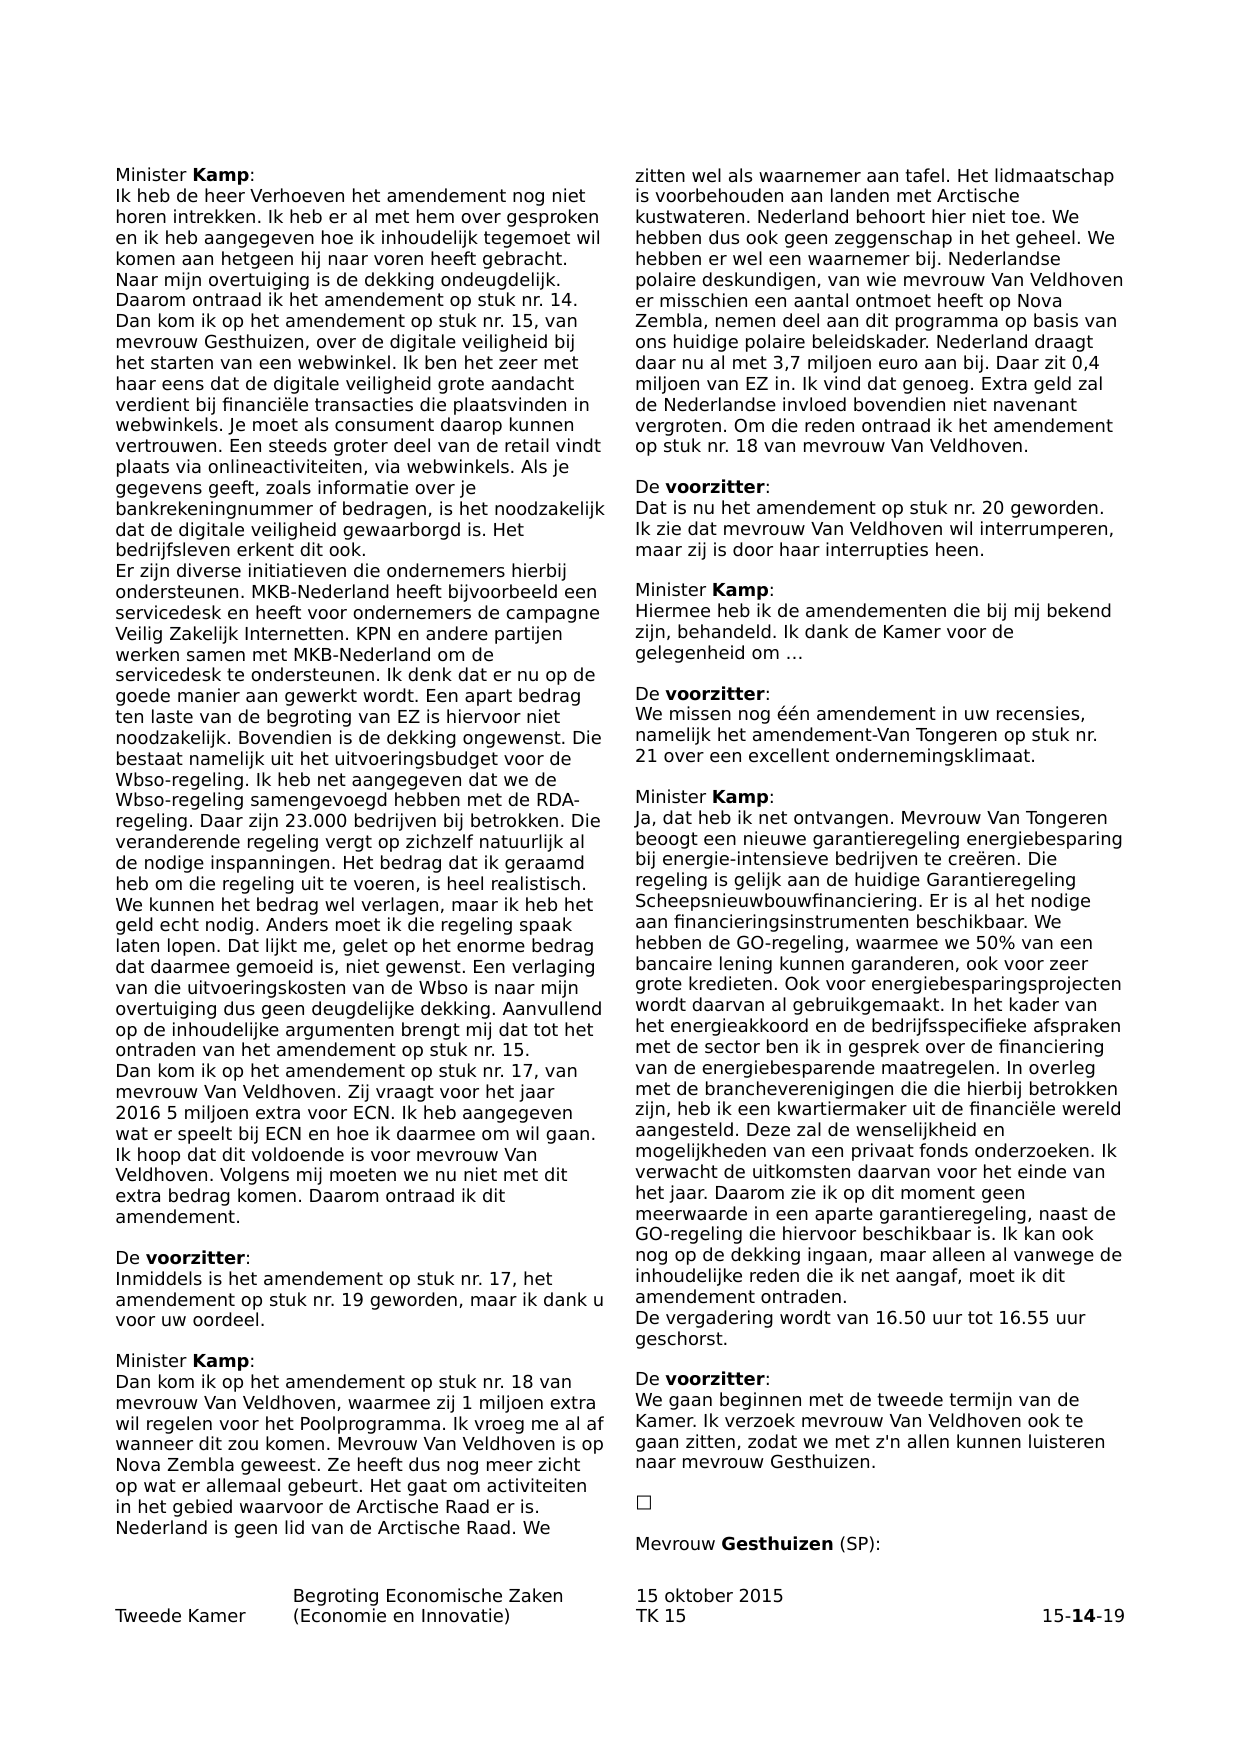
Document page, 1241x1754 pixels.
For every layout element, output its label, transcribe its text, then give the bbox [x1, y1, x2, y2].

text Dat is nu het amendement op stuk nr. 20 geworden. Ik zie dat mevrouw Van Veldhoven wil interrumperen, maar zij is door haar interrupties heen. [635, 498, 1125, 560]
text Inmiddels is het amendement op stuk nr. 17, het amendement op stuk nr. 19 geworden, maar ik dank u voor uw oordeel. [115, 1268, 605, 1331]
text We gaan beginnen met de tweede termijn van de Kamer. Ik verzoek mevrouw Van Veldhoven ook te gaan zitten, zodat we met z'n allen kunnen luisteren naar mevrouw Gesthuizen. [635, 1390, 1125, 1473]
text Dan kom ik op het amendement op stuk nr. 18 van mevrouw Van Veldhoven, waarmee zij 1 miljoen extra wil regelen voor het Poolprogramma. Ik vroeg me al af wanneer dit zou komen. Mevrouw Van Veldhoven is op Nova Zembla geweest. Ze heeft dus nog meer zicht op wat er allemaal gebeurt. Het gaat om activiteiten in het gebied waarvoor de Arctische Raad er is. Nederland is geen lid van de Arctische Raad. We [115, 1372, 605, 1538]
text Dan kom ik op het amendement op stuk nr. 17, van mevrouw Van Veldhoven. Zij vraagt voor het jaar 2016 5 miljoen extra voor ECN. Ik heb aangegeven wat er speelt bij ECN en hoe ik daarmee om wil gaan. Ik hoop dat dit voldoende is voor mevrouw Van Veldhoven. Volgens mij moeten we nu niet met dit extra bedrag komen. Daarom ontraad ik dit amendement. [115, 1061, 605, 1228]
text Er zijn diverse initiatieven die ondernemers hierbij ondersteunen. MKB-Nederland heeft bijvoorbeeld een servicedesk en heeft voor ondernemers de campagne Veilig Zakelijk Internetten. KPN en andere partijen werken samen met MKB-Nederland om de servicedesk te ondersteunen. Ik denk dat er nu op de goede manier aan gewerkt wordt. Een apart bedrag ten laste van de begroting van EZ is hiervoor niet noodzakelijk. Bovendien is de dekking ongewenst. Die bestaat namelijk uit het uitvoeringsbudget voor de Wbso-regeling. Ik heb net aangegeven dat we de Wbso-regeling samengevoegd hebben met de RDA-regeling. Daar zijn 23.000 bedrijven bij betrokken. Die veranderende regeling vergt op zichzelf natuurlijk al de nodige inspanningen. Het bedrag dat ik geraamd heb om die regeling uit te voeren, is heel realistisch. We kunnen het bedrag wel verlagen, maar ik heb het geld echt nodig. Anders moet ik die regeling spaak laten lopen. Dat lijkt me, gelet op het enorme bedrag dat daarmee gemoeid is, niet gewenst. Een verlaging van die uitvoeringskosten van de Wbso is naar mijn overtuiging dus geen deugdelijke dekking. Aanvullend op de inhoudelijke argumenten brengt mij dat tot het ontraden van het amendement op stuk nr. 15. [115, 561, 605, 1061]
text De vergadering wordt van 16.50 uur tot 16.55 uur geschorst. [635, 1307, 1125, 1349]
text zitten wel als waarnemer aan tafel. Het lidmaatschap is voorbehouden aan landen met Arctische kustwateren. Nederland behoort hier niet toe. We hebben dus ook geen zeggenschap in het geheel. We hebben er wel een waarnemer bij. Nederlandse polaire deskundigen, van wie mevrouw Van Veldhoven er misschien een aantal ontmoet heeft op Nova Zembla, nemen deel aan dit programma op basis van ons huidige polaire beleidskader. Nederland draagt daar nu al met 3,7 miljoen euro aan bij. Daar zit 0,4 miljoen van EZ in. Ik vind dat genoeg. Extra geld zal de Nederlandse invloed bovendien niet navenant vergroten. Om die reden ontraad ik het amendement op stuk nr. 18 van mevrouw Van Veldhoven. [635, 165, 1125, 457]
text De voorzitter: [635, 477, 1125, 498]
text We missen nog één amendement in uw recensies, namelijk het amendement-Van Tongeren op stuk nr. 21 over een excellent ondernemingsklimaat. [635, 704, 1125, 767]
text Mevrouw Gesthuizen (SP): [635, 1534, 1125, 1554]
text Ja, dat heb ik net ontvangen. Mevrouw Van Tongeren beoogt een nieuwe garantieregeling energiebesparing bij energie-intensieve bedrijven te creëren. Die regeling is gelijk aan de huidige Garantieregeling Scheepsnieuwbouwfinanciering. Er is al het nodige aan financieringsinstrumenten beschikbaar. We hebben de GO-regeling, waarmee we 50% van een bancaire lening kunnen garanderen, ook voor zeer grote kredieten. Ook voor energiebesparingsprojecten wordt daarvan al gebruikgemaakt. In het kader van het energieakkoord en de bedrijfsspecifieke afspraken met de sector ben ik in gesprek over de financiering van de energiebesparende maatregelen. In overleg met de brancheverenigingen die die hierbij betrokken zijn, heb ik een kwartiermaker uit de financiële wereld aangesteld. Deze zal de wenselijkheid en mogelijkheden van een privaat fonds onderzoeken. Ik verwacht de uitkomsten daarvan voor het einde van het jaar. Daarom zie ik op dit moment geen meerwaarde in een aparte garantieregeling, naast de GO-regeling die hiervoor beschikbaar is. Ik kan ook nog op de dekking ingaan, maar alleen al vanwege de inhoudelijke reden die ik net aangaf, moet ik dit amendement ontraden. [635, 807, 1125, 1307]
text De voorzitter: [635, 1369, 1125, 1390]
text Minister Kamp: [635, 580, 1125, 601]
text Hiermee heb ik de amendementen die bij mij bekend zijn, behandeld. Ik dank de Kamer voor de gelegenheid om … [635, 601, 1125, 663]
text Dan kom ik op het amendement op stuk nr. 15, van mevrouw Gesthuizen, over de digitale veiligheid bij het starten van een webwinkel. Ik ben het zeer met haar eens dat de digitale veiligheid grote aandacht verdient bij financiële transacties die plaatsvinden in webwinkels. Je moet als consument daarop kunnen vertrouwen. Een steeds groter deel van de retail vindt plaats via onlineactiviteiten, via webwinkels. Als je gegevens geeft, zoals informatie over je bankrekeningnummer of bedragen, is het noodzakelijk dat de digitale veiligheid gewaarborgd is. Het bedrijfsleven erkent dit ook. [115, 311, 605, 561]
text Minister Kamp: [635, 787, 1125, 807]
text Minister Kamp: [115, 1351, 605, 1372]
text Ik heb de heer Verhoeven het amendement nog niet horen intrekken. Ik heb er al met hem over gesproken en ik heb aangegeven hoe ik inhoudelijk tegemoet wil komen aan hetgeen hij naar voren heeft gebracht. Naar mijn overtuiging is de dekking ondeugdelijk. Daarom ontraad ik het amendement op stuk nr. 14. [115, 186, 605, 311]
text ⬜ [635, 1493, 1125, 1514]
text Minister Kamp: [115, 165, 605, 186]
text De voorzitter: [635, 683, 1125, 704]
text De voorzitter: [115, 1248, 605, 1268]
